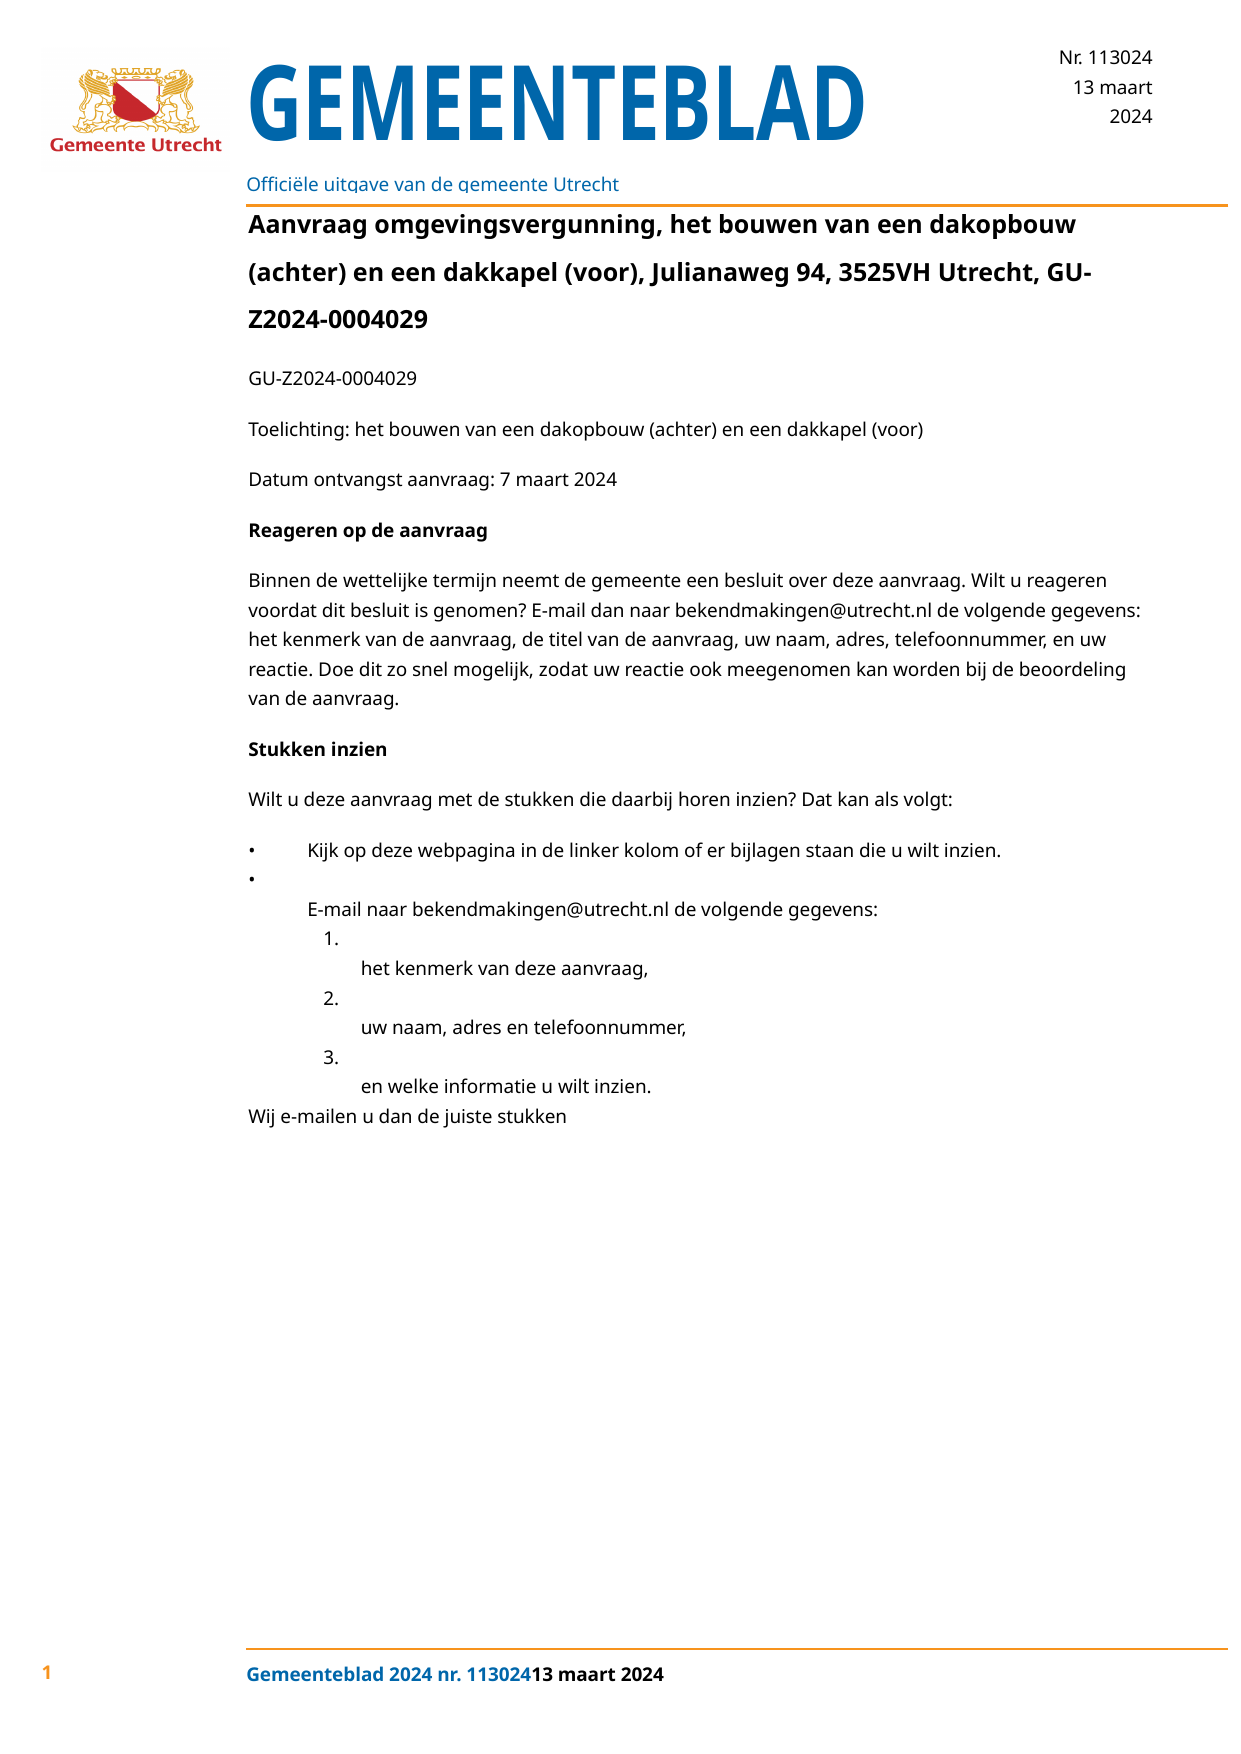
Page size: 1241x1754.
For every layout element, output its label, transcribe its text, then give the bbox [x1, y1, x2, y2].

text Wilt u deze aanvraag met de stukken die daarbij horen inzien? Dat kan als volgt: [248, 786, 1152, 812]
list en welke informatie u wilt inzien. [323, 1073, 1152, 1099]
list E-mail naar bekendmakingen@utrecht.nl de volgende gegevens: [248, 896, 1152, 922]
list Kijk op deze webpagina in de linker kolom of er bijlagen staan die u wilt inzien. [248, 837, 1152, 862]
text Aanvraag omgevingsvergunning, het bouwen van een dakopbouw (achter) en een dakkapel (voor), Julianaweg 94, 3525VH Utrecht, GU-Z2024-0004029 [248, 207, 1152, 336]
text Binnen de wettelijke termijn neemt de gemeente een besluit over deze aanvraag. Wilt u reageren voordat dit besluit is genomen? E-mail dan naar bekendmakingen@utrecht.nl de volgende gegevens: het kenmerk van de aanvraag, de titel van de aanvraag, uw naam, adres, telefoonnummer, en uw reactie. Doe dit zo snel mogelijk, zodat uw reactie ook meegenomen kan worden bij de beoordeling van de aanvraag. [248, 567, 1152, 711]
picture [41, 47, 231, 172]
text GU-Z2024-0004029 [248, 366, 1152, 391]
list uw naam, adres en telefoonnummer, [323, 1014, 1152, 1040]
text Wij e-mailen u dan de juiste stukken [248, 1103, 1152, 1129]
text Toelichting: het bouwen van een dakopbouw (achter) en een dakkapel (voor) [248, 416, 1152, 442]
text Stukken inzien [248, 736, 1152, 762]
text Datum ontvangst aanvraag: 7 maart 2024 [248, 466, 1152, 492]
text Reageren op de aanvraag [248, 517, 1152, 542]
list het kenmerk van deze aanvraag, [323, 955, 1152, 981]
